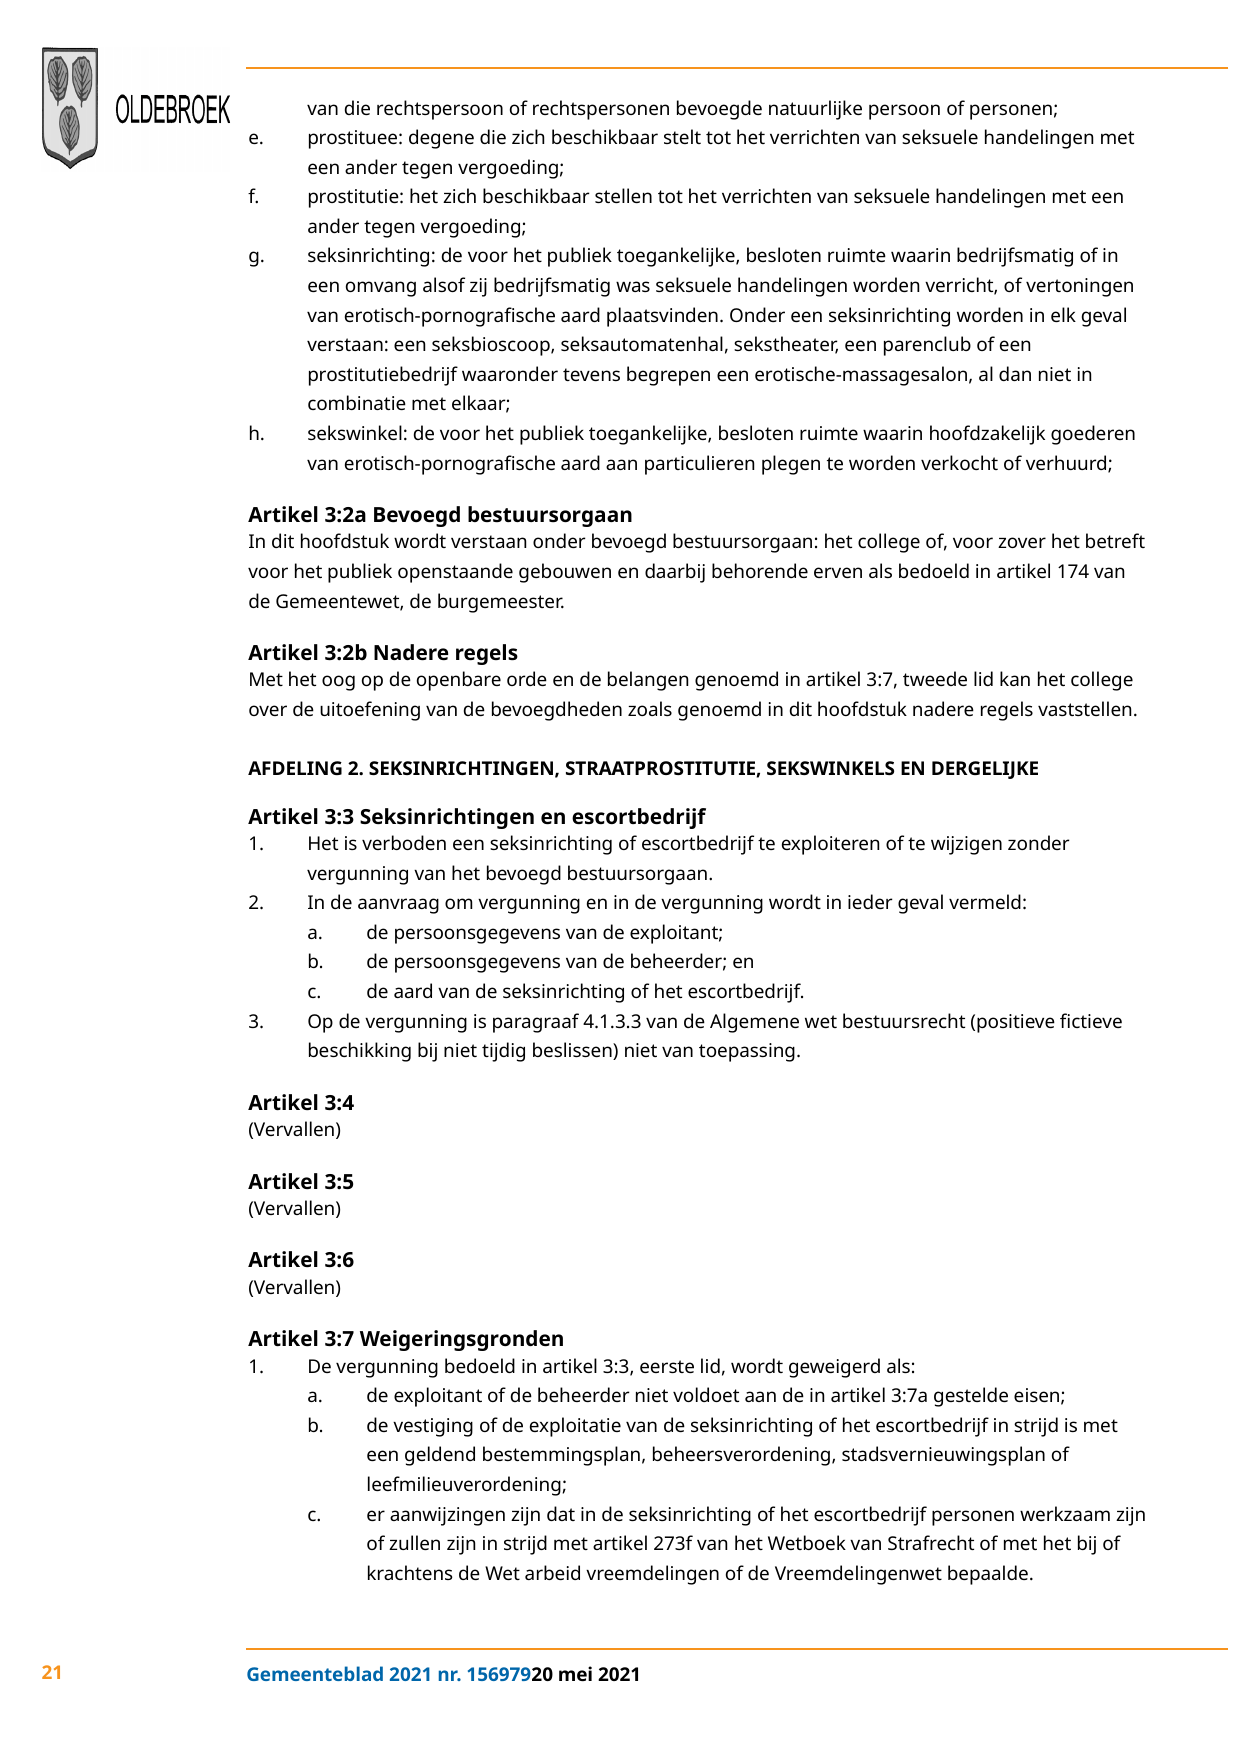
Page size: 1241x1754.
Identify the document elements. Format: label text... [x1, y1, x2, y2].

text Artikel 3:2a Bevoegd bestuursorgaan [248, 500, 1152, 529]
list In de aanvraag om vergunning en in de vergunning wordt in ieder geval vermeld: [248, 889, 1152, 915]
picture [41, 47, 231, 172]
list van die rechtspersoon of rechtspersonen bevoegde natuurlijke persoon of personen; [248, 95, 1152, 121]
text Met het oog op de openbare orde en de belangen genoemd in artikel 3:7, tweede lid kan het college over de uitoefening van de bevoegdheden zoals genoemd in dit hoofdstuk nadere regels vaststellen. [248, 667, 1152, 722]
list de vestiging of de exploitatie van de seksinrichting of het escortbedrijf in strijd is met een geldend bestemmingsplan, beheersverordening, stadsvernieuwingsplan of leefmilieuverordening; [307, 1412, 1152, 1497]
text Artikel 3:4 [248, 1088, 1152, 1116]
list De vergunning bedoeld in artikel 3:3, eerste lid, wordt geweigerd als: [248, 1353, 1152, 1379]
text Artikel 3:7 Weigeringsgronden [248, 1324, 1152, 1353]
text AFDELING 2. SEKSINRICHTINGEN, STRAATPROSTITUTIE, SEKSWINKELS EN DERGELIJKE [248, 755, 1152, 781]
list de aard van de seksinrichting of het escortbedrijf. [307, 978, 1152, 1004]
list prostituee: degene die zich beschikbaar stelt tot het verrichten van seksuele handelingen met een ander tegen vergoeding; [248, 124, 1152, 180]
list er aanwijzingen zijn dat in de seksinrichting of het escortbedrijf personen werkzaam zijn of zullen zijn in strijd met artikel 273f van het Wetboek van Strafrecht of met het bij of krachtens de Wet arbeid vreemdelingen of de Vreemdelingenwet bepaalde. [307, 1501, 1152, 1586]
list Op de vergunning is paragraaf 4.1.3.3 van de Algemene wet bestuursrecht (positieve fictieve beschikking bij niet tijdig beslissen) niet van toepassing. [248, 1008, 1152, 1063]
list seksinrichting: de voor het publiek toegankelijke, besloten ruimte waarin bedrijfsmatig of in een omvang alsof zij bedrijfsmatig was seksuele handelingen worden verricht, of vertoningen van erotisch-pornografische aard plaatsvinden. Onder een seksinrichting worden in elk geval verstaan: een seksbioscoop, seksautomatenhal, sekstheater, een parenclub of een prostitutiebedrijf waaronder tevens begrepen een erotische-massagesalon, al dan niet in combinatie met elkaar; [248, 243, 1152, 416]
list prostitutie: het zich beschikbaar stellen tot het verrichten van seksuele handelingen met een ander tegen vergoeding; [248, 183, 1152, 239]
text In dit hoofdstuk wordt verstaan onder bevoegd bestuursorgaan: het college of, voor zover het betreft voor het publiek openstaande gebouwen en daarbij behorende erven als bedoeld in artikel 174 van de Gemeentewet, de burgemeester. [248, 529, 1152, 613]
list de exploitant of de beheerder niet voldoet aan de in artikel 3:7a gestelde eisen; [307, 1382, 1152, 1408]
text (Vervallen) [248, 1116, 1152, 1142]
list de persoonsgegevens van de exploitant; [307, 919, 1152, 945]
text Artikel 3:3 Seksinrichtingen en escortbedrijf [248, 802, 1152, 830]
list sekswinkel: de voor het publiek toegankelijke, besloten ruimte waarin hoofdzakelijk goederen van erotisch-pornografische aard aan particulieren plegen te worden verkocht of verhuurd; [248, 420, 1152, 476]
text (Vervallen) [248, 1195, 1152, 1221]
text (Vervallen) [248, 1274, 1152, 1300]
text Artikel 3:2b Nadere regels [248, 638, 1152, 667]
list de persoonsgegevens van de beheerder; en [307, 949, 1152, 974]
text Artikel 3:5 [248, 1167, 1152, 1195]
list Het is verboden een seksinrichting of escortbedrijf te exploiteren of te wijzigen zonder vergunning van het bevoegd bestuursorgaan. [248, 830, 1152, 886]
text Artikel 3:6 [248, 1246, 1152, 1274]
